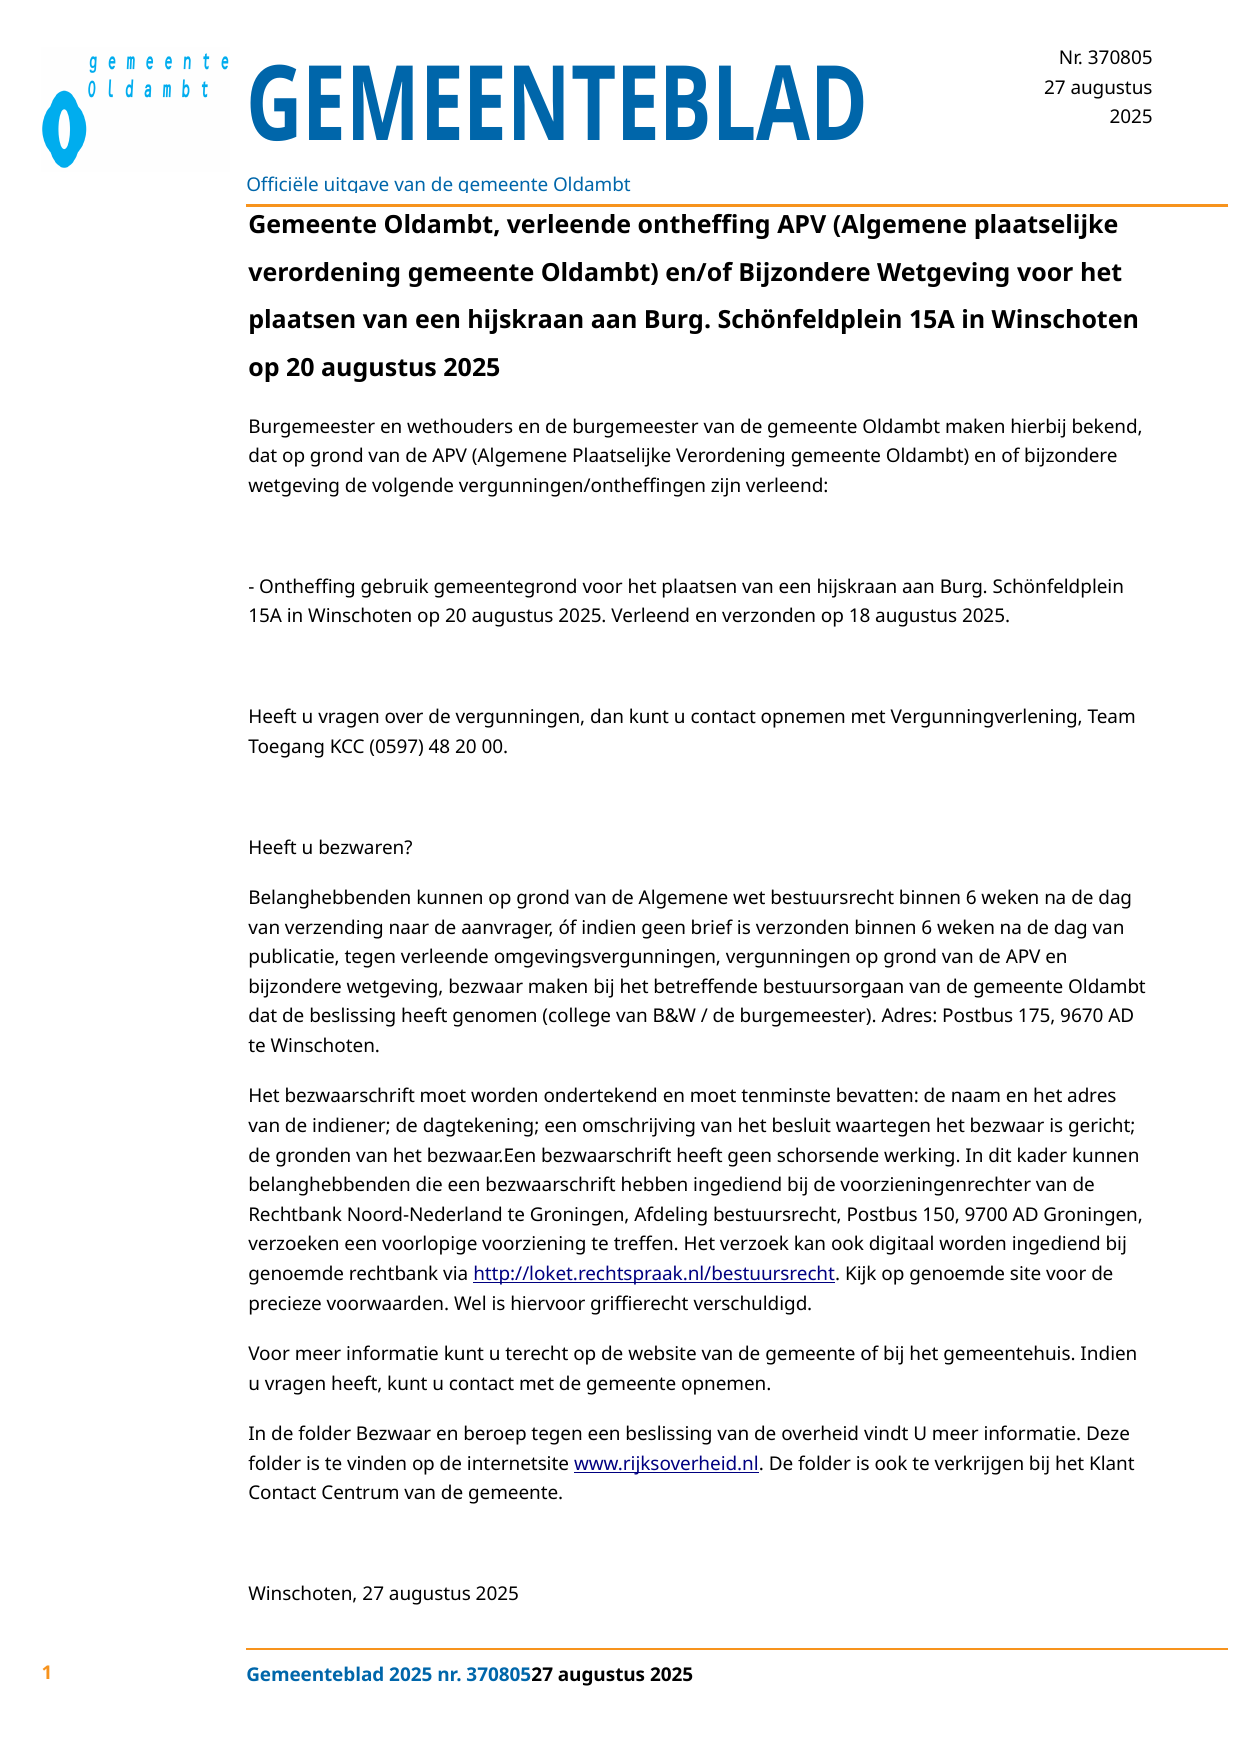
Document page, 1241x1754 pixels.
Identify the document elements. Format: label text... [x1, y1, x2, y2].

text Burgemeester en wethouders en de burgemeester van de gemeente Oldambt maken hierbij bekend, dat op grond van de APV (Algemene Plaatselijke Verordening gemeente Oldambt) en of bijzondere wetgeving de volgende vergunningen/ontheffingen zijn verleend: [248, 413, 1152, 498]
text Voor meer informatie kunt u terecht op de website van de gemeente of bij het gemeentehuis. Indien u vragen heeft, kunt u contact met de gemeente opnemen. [248, 1340, 1152, 1396]
text Heeft u bezwaren? [248, 834, 1152, 860]
text Heeft u vragen over de vergunningen, dan kunt u contact opnemen met Vergunningverlening, Team Toegang KCC (0597) 48 20 00. [248, 703, 1152, 759]
text - Ontheffing gebruik gemeentegrond voor het plaatsen van een hijskraan aan Burg. Schönfeldplein 15A in Winschoten op 20 augustus 2025. Verleend en verzonden op 18 augustus 2025. [248, 573, 1152, 628]
text Winschoten, 27 augustus 2025 [248, 1580, 1152, 1606]
text In de folder Bezwaar en beroep tegen een beslissing van de overheid vindt U meer informatie. Deze folder is te vinden op de internetsite www.rijksoverheid.nl. De folder is ook te verkrijgen bij het Klant Contact Centrum van de gemeente. [248, 1420, 1152, 1505]
text Belanghebbenden kunnen op grond van de Algemene wet bestuursrecht binnen 6 weken na de dag van verzending naar de aanvrager, óf indien geen brief is verzonden binnen 6 weken na de dag van publicatie, tegen verleende omgevingsvergunningen, vergunningen op grond van de APV en bijzondere wetgeving, bezwaar maken bij het betreffende bestuursorgaan van de gemeente Oldambt dat de beslissing heeft genomen (college van B&W / de burgemeester). Adres: Postbus 175, 9670 AD te Winschoten. [248, 884, 1152, 1058]
picture [41, 47, 231, 172]
text Het bezwaarschrift moet worden ondertekend en moet tenminste bevatten: de naam en het adres van de indiener; de dagtekening; een omschrijving van het besluit waartegen het bezwaar is gericht; de gronden van het bezwaar.Een bezwaarschrift heeft geen schorsende werking. In dit kader kunnen belanghebbenden die een bezwaarschrift hebben ingediend bij de voorzieningenrechter van de Rechtbank Noord-Nederland te Groningen, Afdeling bestuursrecht, Postbus 150, 9700 AD Groningen, verzoeken een voorlopige voorziening te treffen. Het verzoek kan ook digitaal worden ingediend bij genoemde rechtbank via http://loket.rechtspraak.nl/bestuursrecht. Kijk op genoemde site voor de precieze voorwaarden. Wel is hiervoor griffierecht verschuldigd. [248, 1083, 1152, 1316]
text Gemeente Oldambt, verleende ontheffing APV (Algemene plaatselijke verordening gemeente Oldambt) en/of Bijzondere Wetgeving voor het plaatsen van een hijskraan aan Burg. Schönfeldplein 15A in Winschoten op 20 augustus 2025 [248, 207, 1152, 384]
